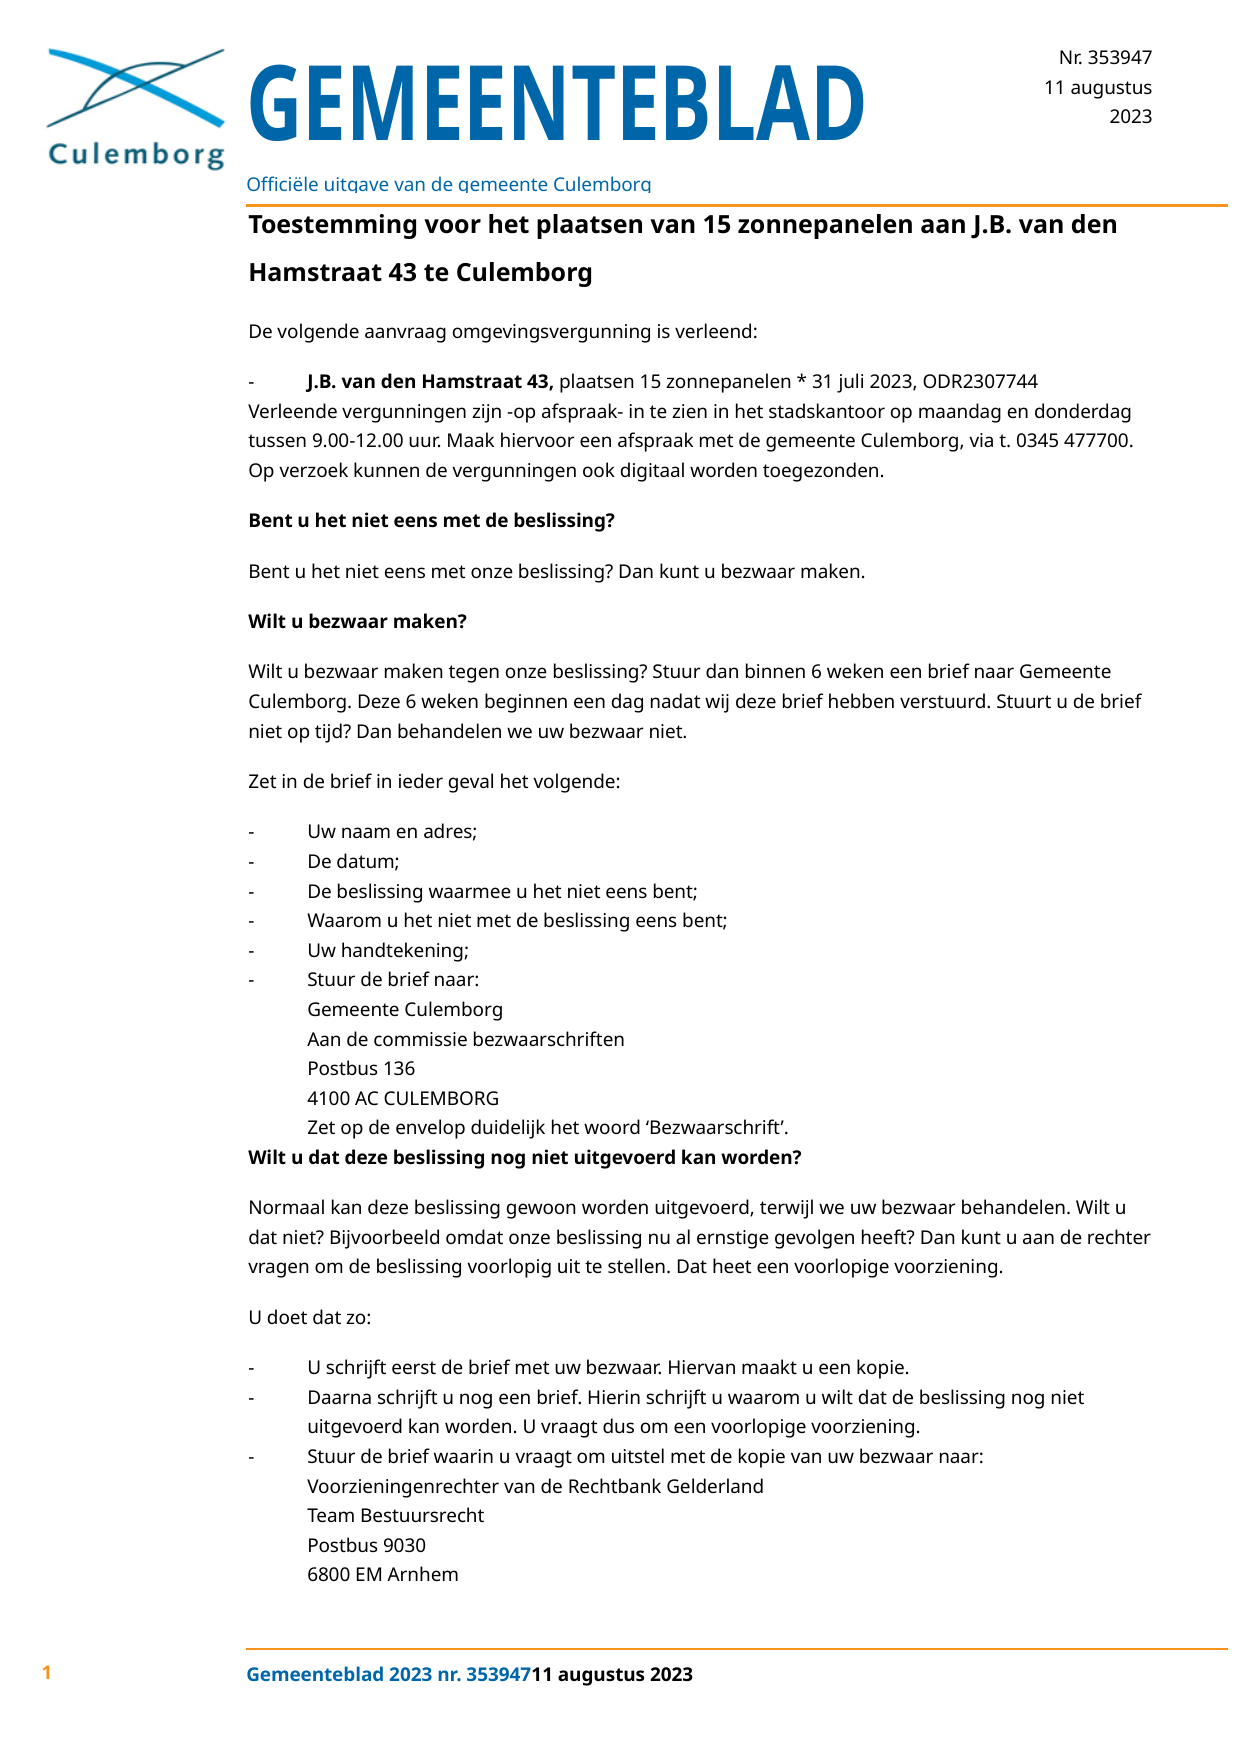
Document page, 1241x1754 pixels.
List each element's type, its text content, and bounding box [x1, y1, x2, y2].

text Wilt u bezwaar maken? [248, 608, 1152, 634]
list De beslissing waarmee u het niet eens bent; [248, 878, 1152, 904]
text Bent u het niet eens met de beslissing? [248, 507, 1152, 533]
text Zet in de brief in ieder geval het volgende: [248, 768, 1152, 794]
text U doet dat zo: [248, 1304, 1152, 1330]
list Aan de commissie bezwaarschriften [248, 1026, 1152, 1052]
list Daarna schrijft u nog een brief. Hierin schrijft u waarom u wilt dat de beslissing nog niet uitgevoerd kan worden. U vraagt dus om een voorlopige voorziening. [248, 1384, 1152, 1439]
text Verleende vergunningen zijn -op afspraak- in te zien in het stadskantoor op maandag en donderdag tussen 9.00-12.00 uur. Maak hiervoor een afspraak met de gemeente Culemborg, via t. 0345 477700. Op verzoek kunnen de vergunningen ook digitaal worden toegezonden. [248, 398, 1152, 483]
list Stuur de brief waarin u vraagt om uitstel met de kopie van uw bezwaar naar: [248, 1443, 1152, 1469]
list 6800 EM Arnhem [248, 1562, 1152, 1587]
picture [41, 47, 231, 172]
text Bent u het niet eens met onze beslissing? Dan kunt u bezwaar maken. [248, 558, 1152, 584]
list Postbus 9030 [248, 1532, 1152, 1558]
list J.B. van den Hamstraat 43, plaatsen 15 zonnepanelen * 31 juli 2023, ODR2307744 [248, 368, 1152, 394]
list Gemeente Culemborg [248, 996, 1152, 1022]
list De datum; [248, 848, 1152, 874]
text Toestemming voor het plaatsen van 15 zonnepanelen aan J.B. van den Hamstraat 43 te Culemborg [248, 207, 1152, 288]
list Uw handtekening; [248, 937, 1152, 963]
list Waarom u het niet met de beslissing eens bent; [248, 907, 1152, 933]
text Wilt u dat deze beslissing nog niet uitgevoerd kan worden? [248, 1144, 1152, 1170]
list U schrijft eerst de brief met uw bezwaar. Hiervan maakt u een kopie. [248, 1354, 1152, 1380]
list Uw naam en adres; [248, 819, 1152, 844]
list Stuur de brief naar: [248, 967, 1152, 992]
list Team Bestuursrecht [248, 1502, 1152, 1528]
list Zet op de envelop duidelijk het woord ‘Bezwaarschrift’. [248, 1114, 1152, 1140]
text De volgende aanvraag omgevingsvergunning is verleend: [248, 318, 1152, 344]
text Normaal kan deze beslissing gewoon worden uitgevoerd, terwijl we uw bezwaar behandelen. Wilt u dat niet? Bijvoorbeeld omdat onze beslissing nu al ernstige gevolgen heeft? Dan kunt u aan de rechter vragen om de beslissing voorlopig uit te stellen. Dat heet een voorlopige voorziening. [248, 1194, 1152, 1279]
list Voorzieningenrechter van de Rechtbank Gelderland [248, 1473, 1152, 1499]
list Postbus 136 [248, 1055, 1152, 1081]
text Wilt u bezwaar maken tegen onze beslissing? Stuur dan binnen 6 weken een brief naar Gemeente Culemborg. Deze 6 weken beginnen een dag nadat wij deze brief hebben verstuurd. Stuurt u de brief niet op tijd? Dan behandelen we uw bezwaar niet. [248, 659, 1152, 744]
list 4100 AC CULEMBORG [248, 1085, 1152, 1111]
